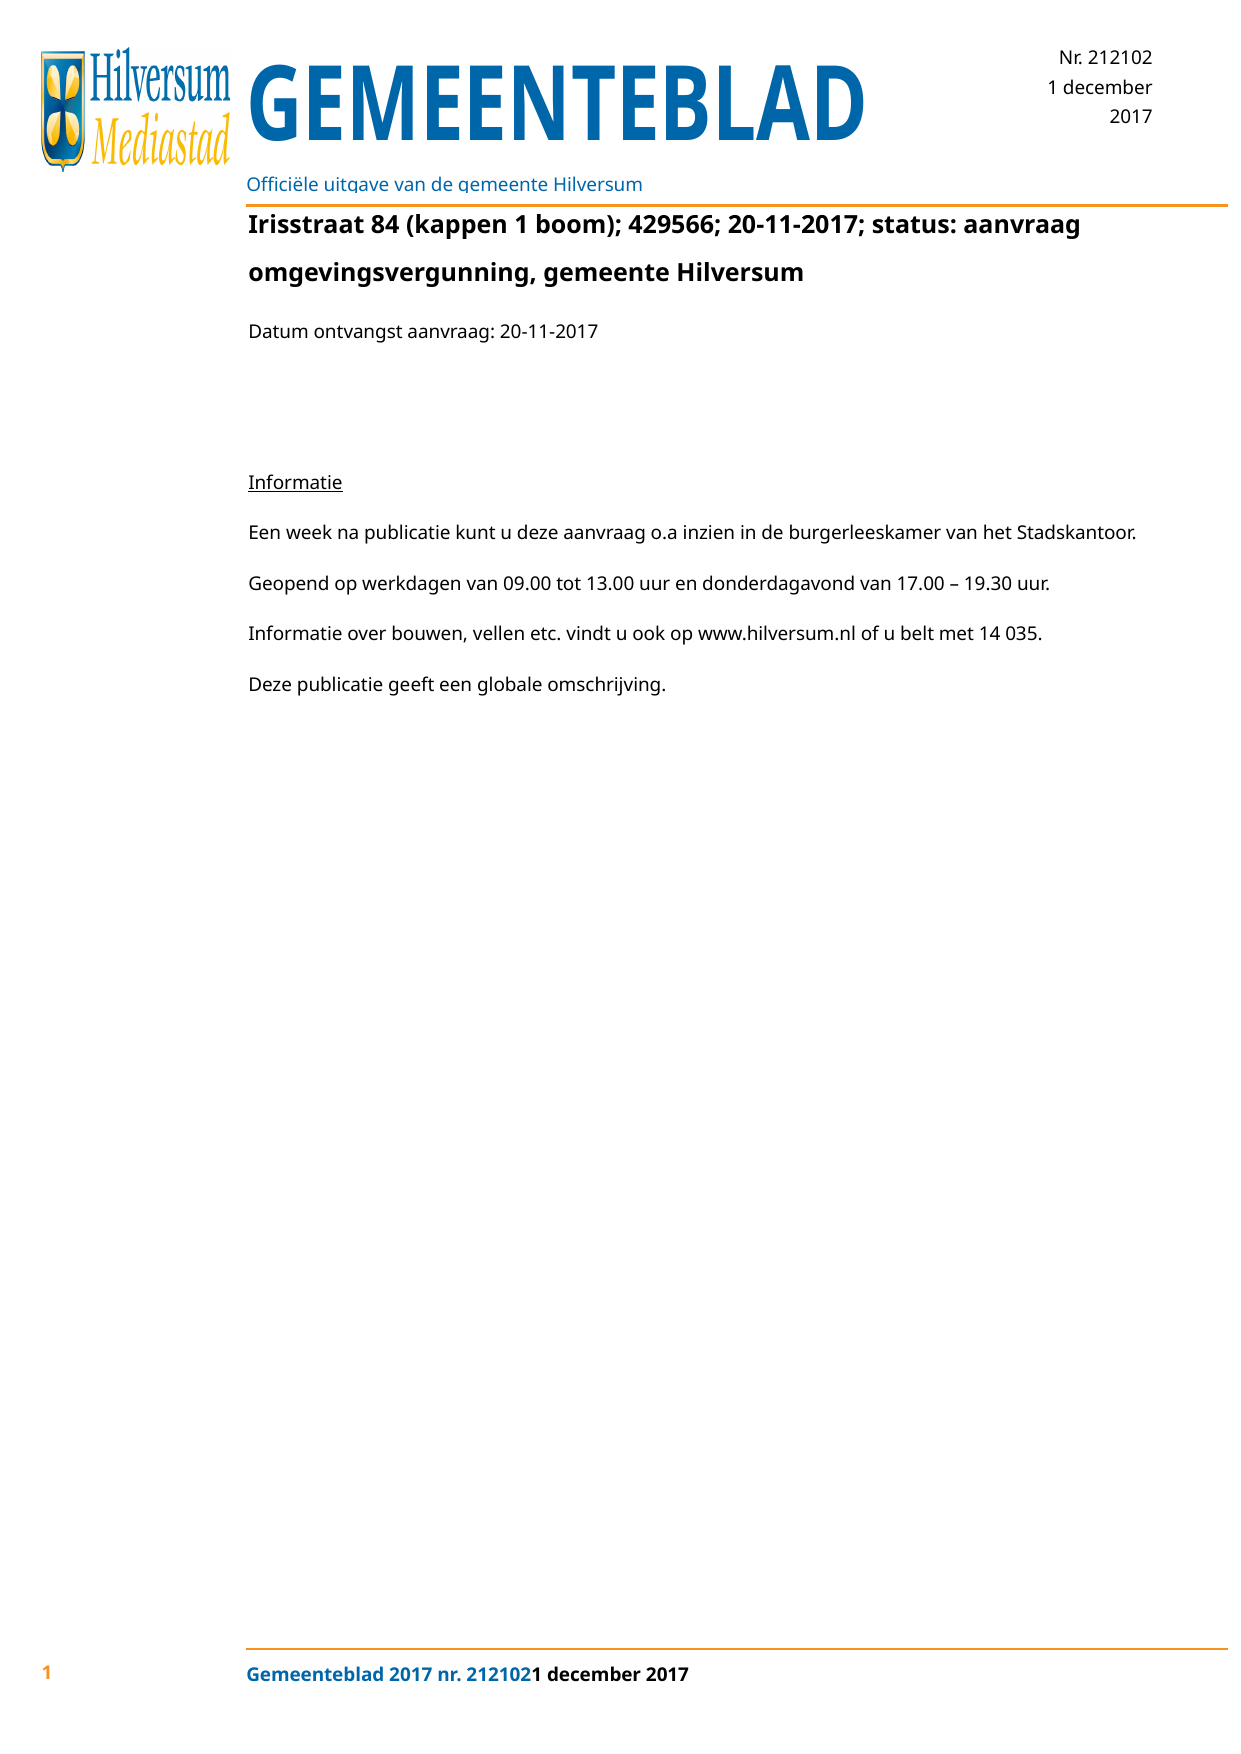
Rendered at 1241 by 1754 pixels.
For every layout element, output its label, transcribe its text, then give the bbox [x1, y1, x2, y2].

text Geopend op werkdagen van 09.00 tot 13.00 uur en donderdagavond van 17.00 – 19.30 uur. [248, 570, 1152, 596]
text Informatie [248, 469, 1152, 495]
text Datum ontvangst aanvraag: 20-11-2017 [248, 318, 1152, 344]
text Deze publicatie geeft een globale omschrijving. [248, 671, 1152, 697]
text Een week na publicatie kunt u deze aanvraag o.a inzien in de burgerleeskamer van het Stadskantoor. [248, 519, 1152, 545]
text Irisstraat 84 (kappen 1 boom); 429566; 20-11-2017; status: aanvraag omgevingsvergunning, gemeente Hilversum [248, 207, 1152, 288]
text Informatie over bouwen, vellen etc. vindt u ook op www.hilversum.nl of u belt met 14 035. [248, 620, 1152, 646]
picture [41, 47, 231, 172]
